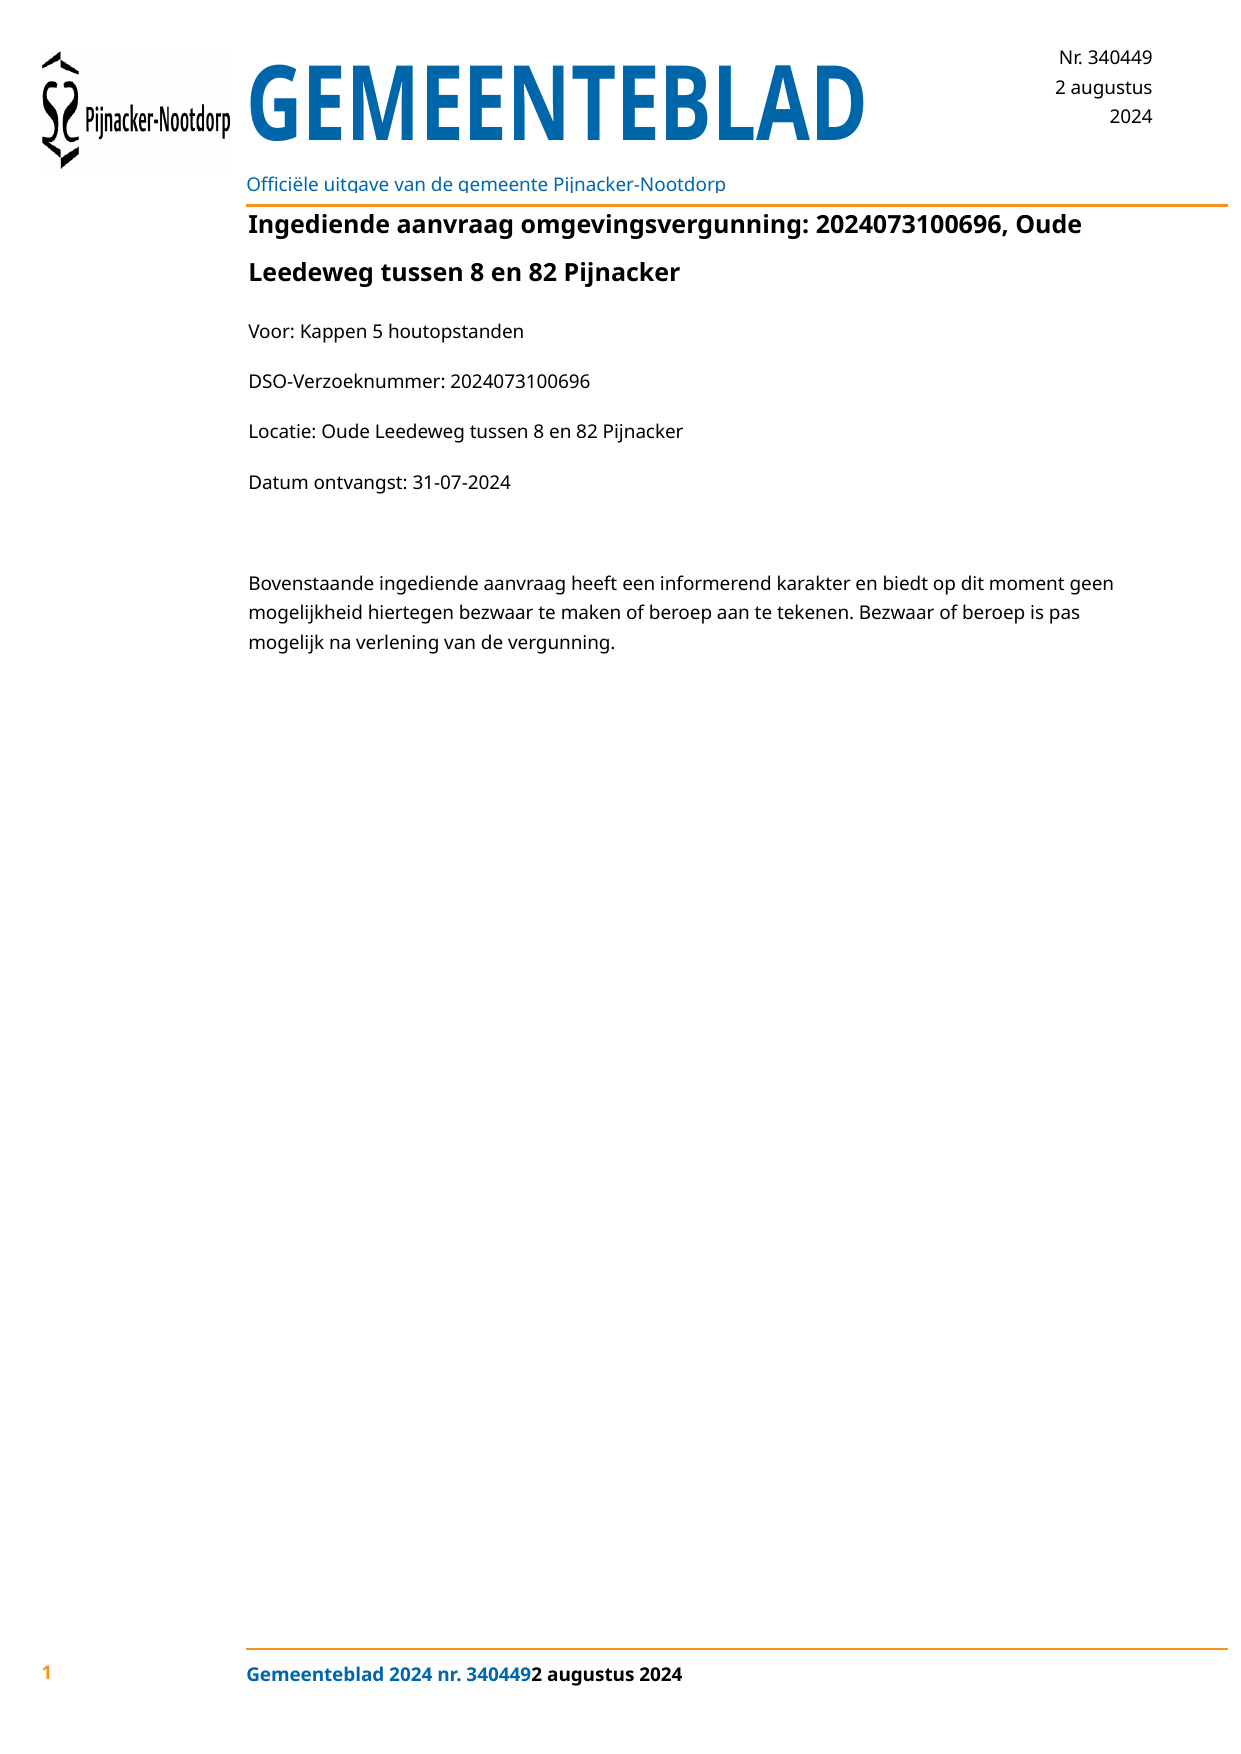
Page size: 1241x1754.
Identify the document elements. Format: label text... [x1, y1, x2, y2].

picture [41, 47, 231, 172]
text DSO-Verzoeknummer: 2024073100696 [248, 368, 1152, 394]
text Ingediende aanvraag omgevingsvergunning: 2024073100696, Oude Leedeweg tussen 8 en 82 Pijnacker [248, 207, 1152, 288]
text Datum ontvangst: 31-07-2024 [248, 469, 1152, 495]
text Voor: Kappen 5 houtopstanden [248, 318, 1152, 344]
text Locatie: Oude Leedeweg tussen 8 en 82 Pijnacker [248, 419, 1152, 444]
text Bovenstaande ingediende aanvraag heeft een informerend karakter en biedt op dit moment geen mogelijkheid hiertegen bezwaar te maken of beroep aan te tekenen. Bezwaar of beroep is pas mogelijk na verlening van de vergunning. [248, 570, 1152, 655]
